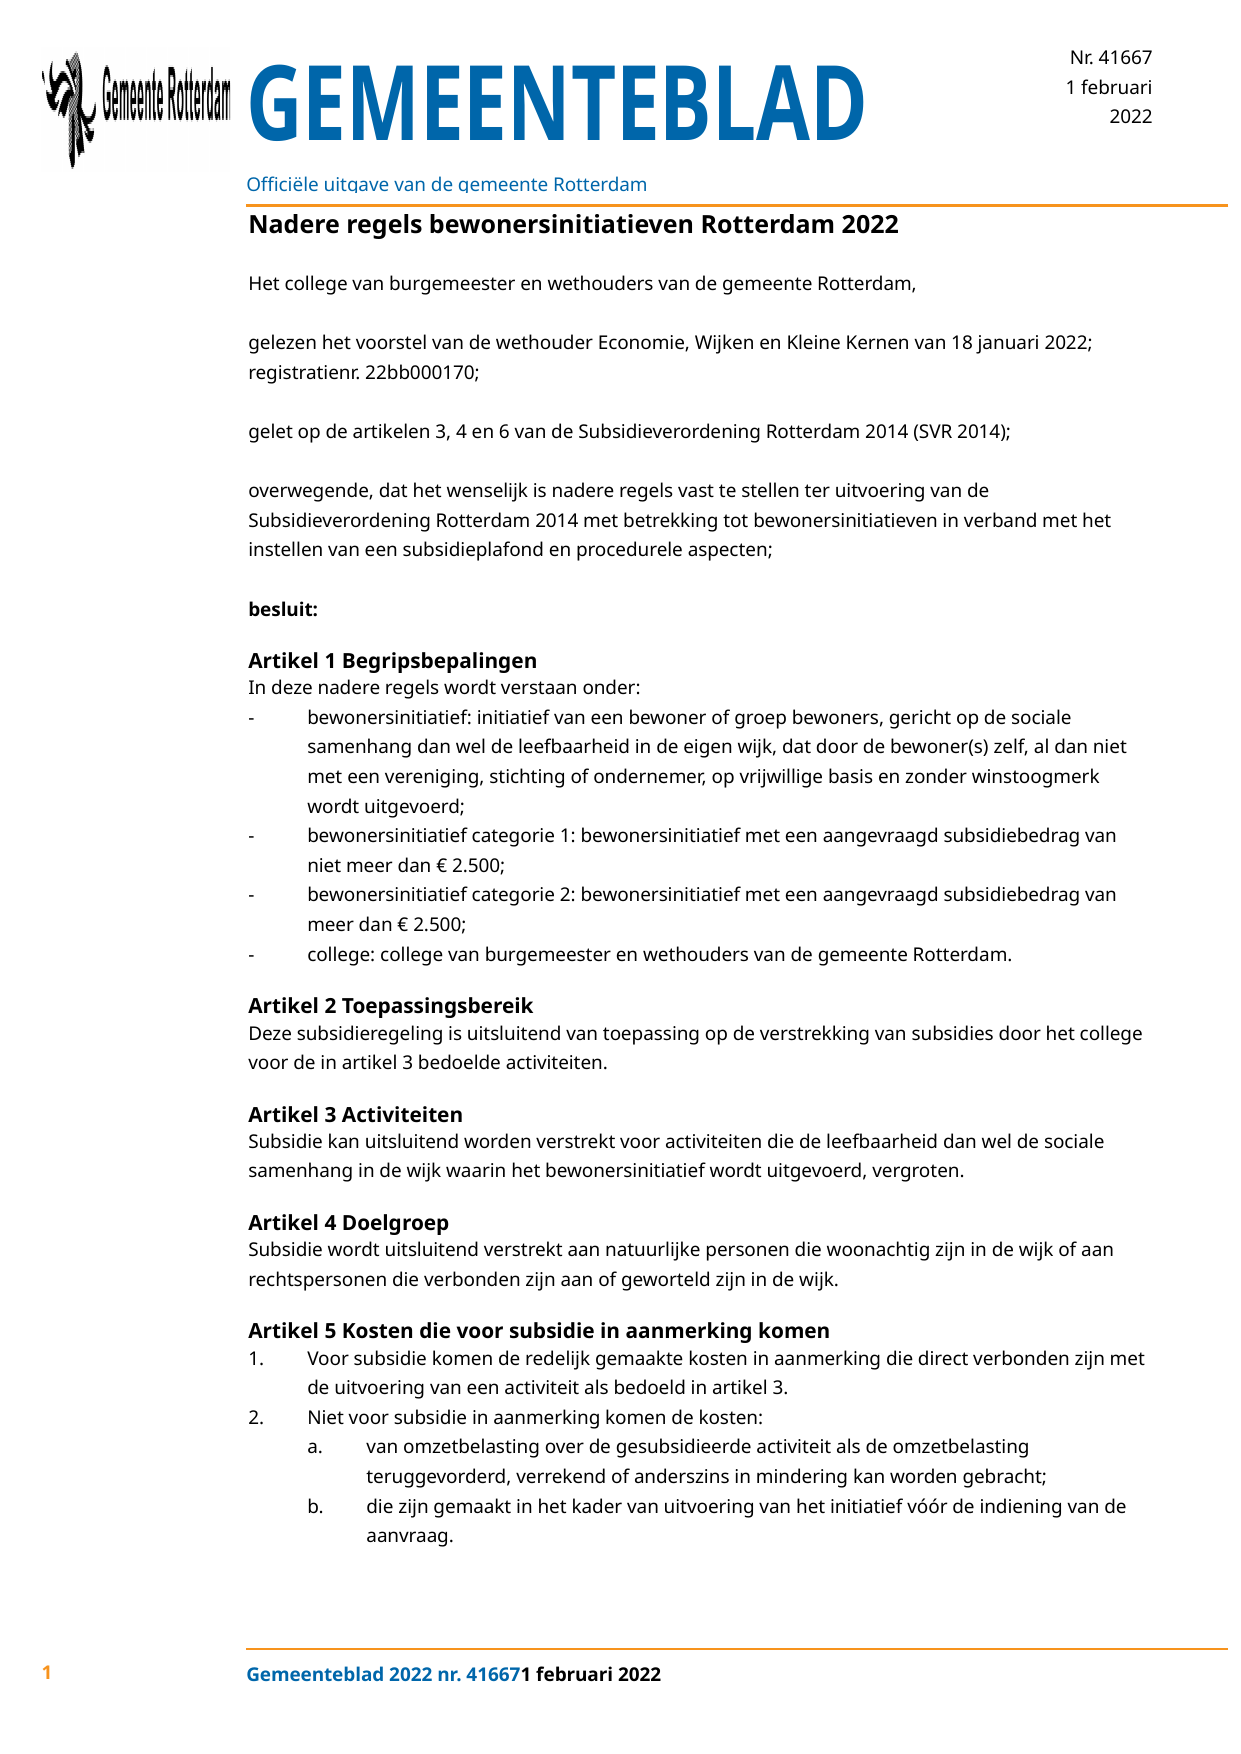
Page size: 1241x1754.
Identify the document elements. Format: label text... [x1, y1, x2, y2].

text gelet op de artikelen 3, 4 en 6 van de Subsidieverordening Rotterdam 2014 (SVR 2014); [248, 418, 1152, 444]
picture [41, 47, 231, 172]
text Deze subsidieregeling is uitsluitend van toepassing op de verstrekking van subsidies door het college voor de in artikel 3 bedoelde activiteiten. [248, 1020, 1152, 1075]
list die zijn gemaakt in het kader van uitvoering van het initiatief vóór de indiening van de aanvraag. [307, 1493, 1152, 1548]
list bewonersinitiatief: initiatief van een bewoner of groep bewoners, gericht op de sociale samenhang dan wel de leefbaarheid in de eigen wijk, dat door de bewoner(s) zelf, al dan niet met een vereniging, stichting of ondernemer, op vrijwillige basis en zonder winstoogmerk wordt uitgevoerd; [248, 704, 1152, 819]
text Artikel 2 Toepassingsbereik [248, 991, 1152, 1020]
text In deze nadere regels wordt verstaan onder: [248, 674, 1152, 700]
text Artikel 4 Doelgroep [248, 1208, 1152, 1237]
text Nadere regels bewonersinitiatieven Rotterdam 2022 [248, 207, 1152, 241]
text Subsidie wordt uitsluitend verstrekt aan natuurlijke personen die woonachtig zijn in de wijk of aan rechtspersonen die verbonden zijn aan of geworteld zijn in de wijk. [248, 1237, 1152, 1292]
list bewonersinitiatief categorie 2: bewonersinitiatief met een aangevraagd subsidiebedrag van meer dan € 2.500; [248, 882, 1152, 937]
text Artikel 1 Begripsbepalingen [248, 646, 1152, 674]
text Subsidie kan uitsluitend worden verstrekt voor activiteiten die de leefbaarheid dan wel de sociale samenhang in de wijk waarin het bewonersinitiatief wordt uitgevoerd, vergroten. [248, 1128, 1152, 1183]
list bewonersinitiatief categorie 1: bewonersinitiatief met een aangevraagd subsidiebedrag van niet meer dan € 2.500; [248, 822, 1152, 878]
text Artikel 3 Activiteiten [248, 1100, 1152, 1128]
list Niet voor subsidie in aanmerking komen de kosten: [248, 1404, 1152, 1430]
text besluit: [248, 596, 1152, 621]
text Artikel 5 Kosten die voor subsidie in aanmerking komen [248, 1317, 1152, 1345]
text overwegende, dat het wenselijk is nadere regels vast te stellen ter uitvoering van de Subsidieverordening Rotterdam 2014 met betrekking tot bewonersinitiatieven in verband met het instellen van een subsidieplafond en procedurele aspecten; [248, 477, 1152, 562]
list Voor subsidie komen de redelijk gemaakte kosten in aanmerking die direct verbonden zijn met de uitvoering van een activiteit als bedoeld in artikel 3. [248, 1345, 1152, 1400]
text gelezen het voorstel van de wethouder Economie, Wijken en Kleine Kernen van 18 januari 2022; registratienr. 22bb000170; [248, 329, 1152, 385]
text Het college van burgemeester en wethouders van de gemeente Rotterdam, [248, 270, 1152, 296]
list van omzetbelasting over de gesubsidieerde activiteit als de omzetbelasting teruggevorderd, verrekend of anderszins in mindering kan worden gebracht; [307, 1434, 1152, 1489]
list college: college van burgemeester en wethouders van de gemeente Rotterdam. [248, 941, 1152, 967]
